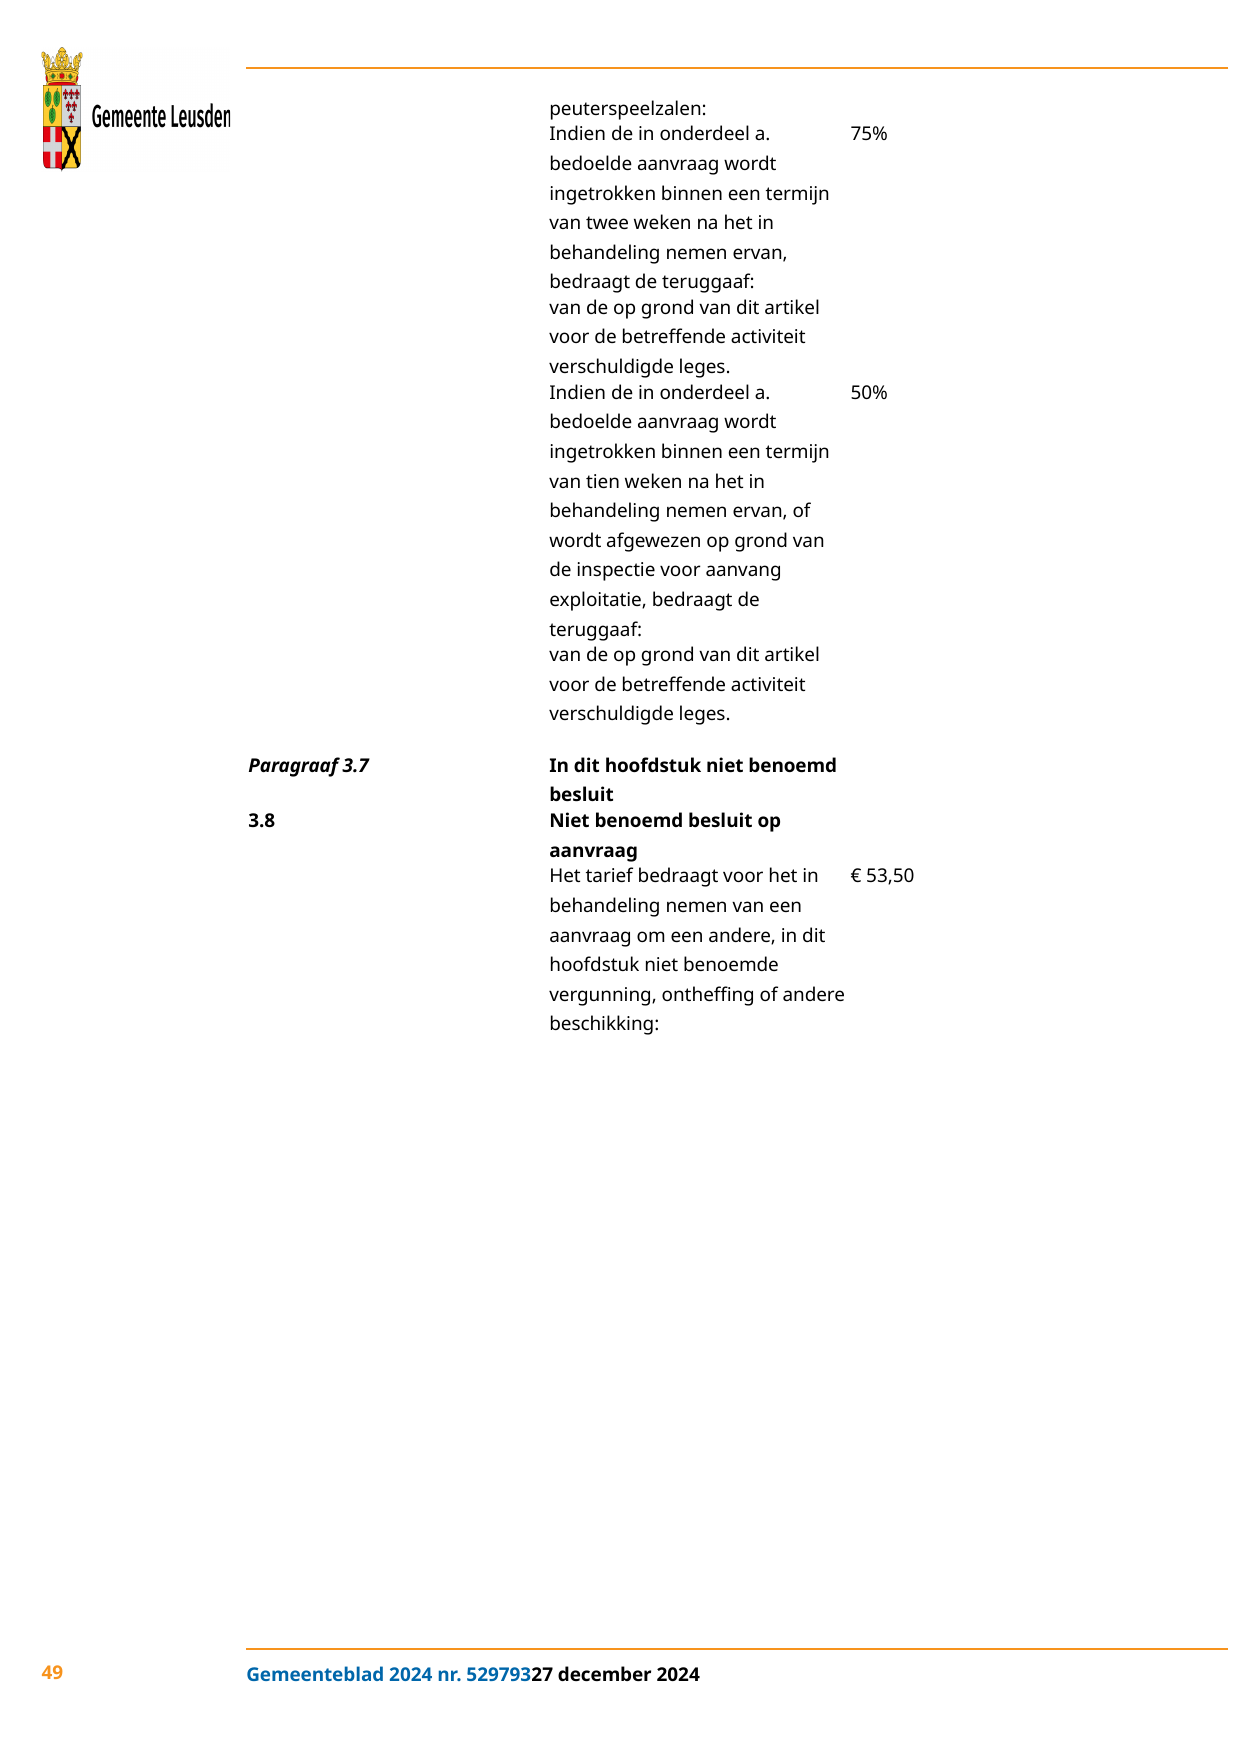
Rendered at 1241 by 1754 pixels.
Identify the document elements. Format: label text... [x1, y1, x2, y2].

table_cell van de op grond van dit artikel voor de betreffende activiteit verschuldigde leges. [549, 294, 850, 379]
table_cell [850, 641, 1152, 726]
table_cell 50% [850, 379, 1152, 641]
table_cell peuterspeelzalen: [549, 95, 850, 121]
table_cell 75% [850, 121, 1152, 294]
table_cell [850, 726, 1152, 752]
table_cell [850, 294, 1152, 379]
table_cell [549, 726, 850, 752]
table_cell [850, 808, 1152, 863]
table_cell In dit hoofdstuk niet benoemd besluit [549, 752, 850, 807]
table_cell van de op grond van dit artikel voor de betreffende activiteit verschuldigde leges. [549, 641, 850, 726]
table_cell Indien de in onderdeel a. bedoelde aanvraag wordt ingetrokken binnen een termijn van twee weken na het in behandeling nemen ervan, bedraagt de teruggaaf: [549, 121, 850, 294]
table_cell Paragraaf 3.7 [248, 752, 549, 807]
table_cell € 53,50 [850, 863, 1152, 1036]
table_cell 3.8 [248, 808, 549, 863]
picture [41, 47, 231, 172]
table_cell [850, 95, 1152, 121]
table_cell Indien de in onderdeel a. bedoelde aanvraag wordt ingetrokken binnen een termijn van tien weken na het in behandeling nemen ervan, of wordt afgewezen op grond van de inspectie voor aanvang exploitatie, bedraagt de teruggaaf: [549, 379, 850, 641]
table_cell [248, 379, 549, 641]
table_cell [248, 726, 549, 752]
table_cell [248, 641, 549, 726]
table_cell [248, 95, 549, 121]
table_cell [850, 752, 1152, 807]
table_cell [248, 294, 549, 379]
table_cell Niet benoemd besluit op aanvraag [549, 808, 850, 863]
table_cell Het tarief bedraagt voor het in behandeling nemen van een aanvraag om een andere, in dit hoofdstuk niet benoemde vergunning, ontheffing of andere beschikking: [549, 863, 850, 1036]
table_cell [248, 121, 549, 294]
table_cell [248, 863, 549, 1036]
